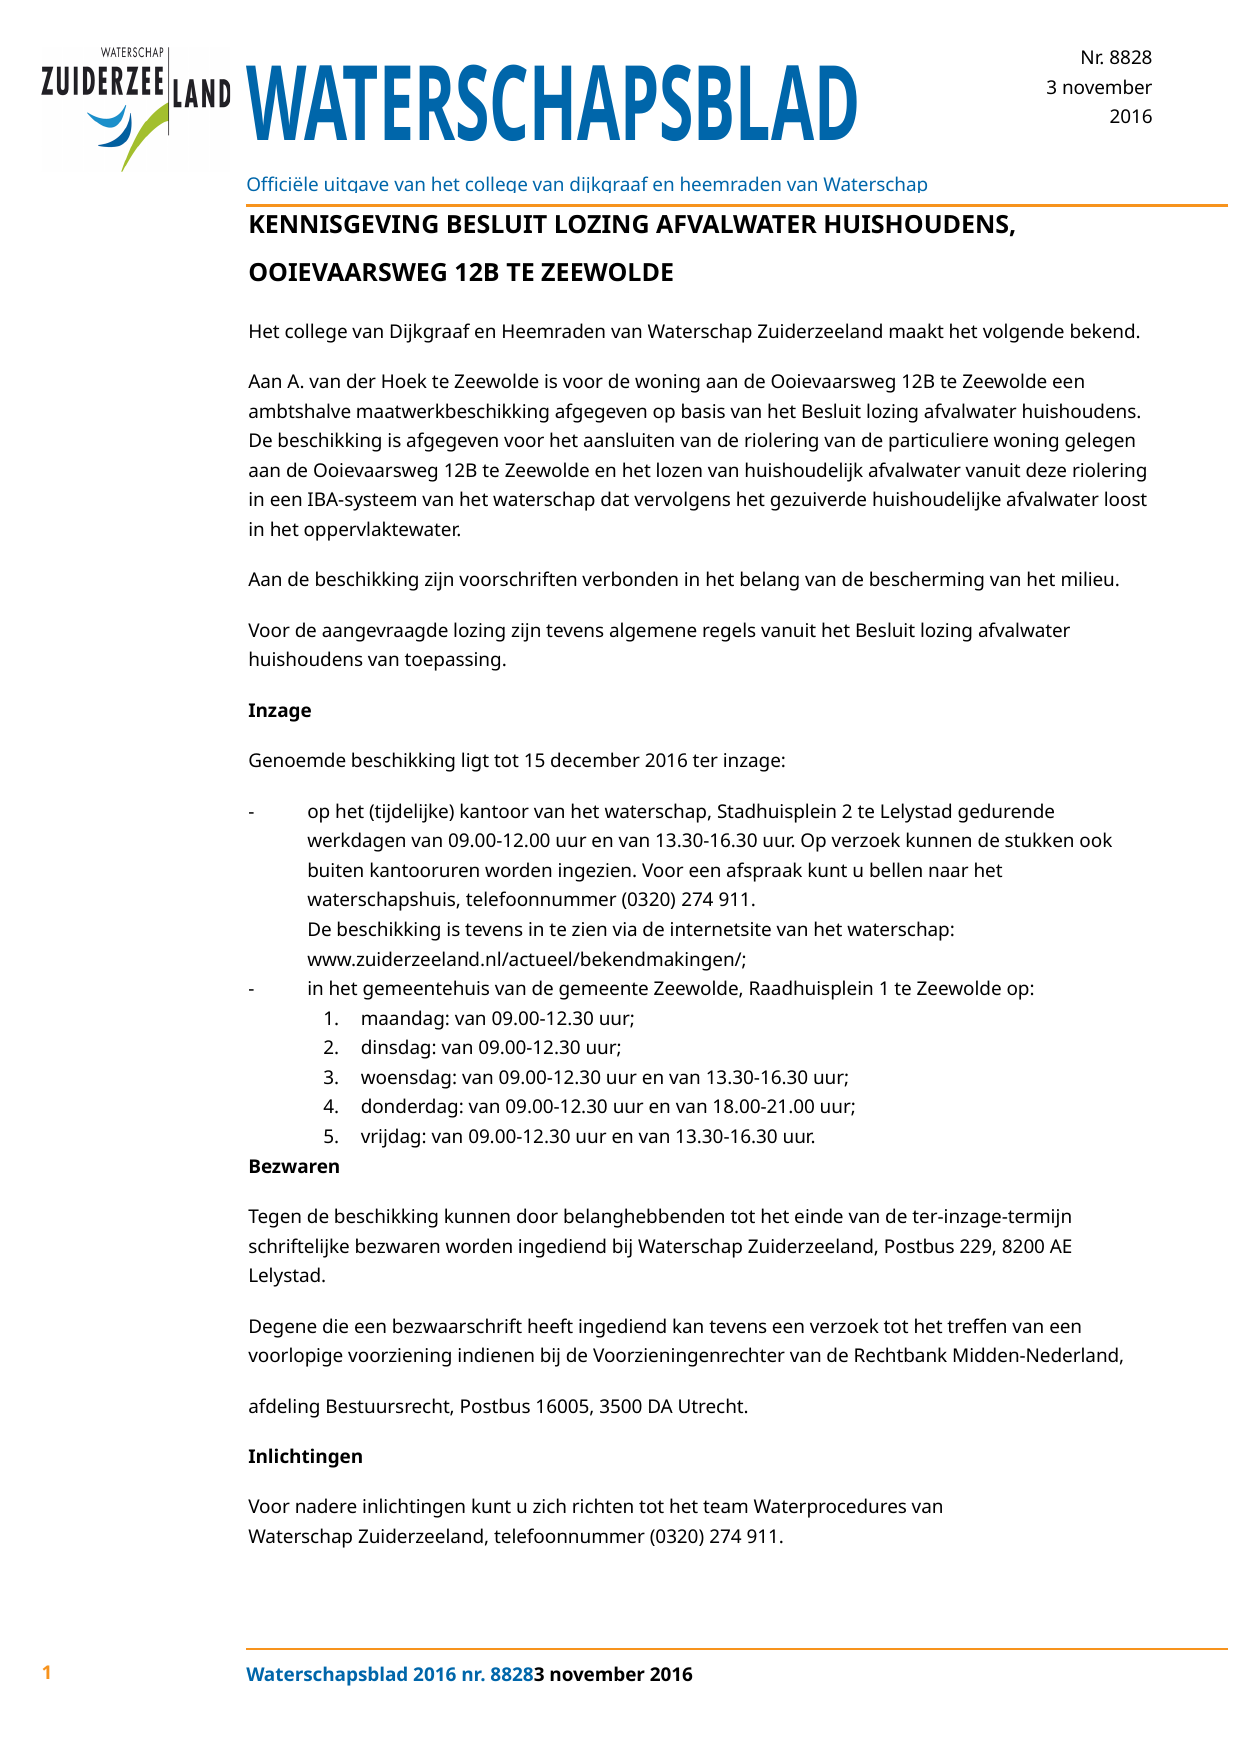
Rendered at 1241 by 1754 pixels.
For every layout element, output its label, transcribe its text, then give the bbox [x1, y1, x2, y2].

text Aan A. van der Hoek te Zeewolde is voor de woning aan de Ooievaarsweg 12B te Zeewolde een ambtshalve maatwerkbeschikking afgegeven op basis van het Besluit lozing afvalwater huishoudens. De beschikking is afgegeven voor het aansluiten van de riolering van de particuliere woning gelegen aan de Ooievaarsweg 12B te Zeewolde en het lozen van huishoudelijk afvalwater vanuit deze riolering in een IBA-systeem van het waterschap dat vervolgens het gezuiverde huishoudelijke afvalwater loost in het oppervlaktewater. [248, 368, 1152, 542]
text Voor nadere inlichtingen kunt u zich richten tot het team Waterprocedures van Waterschap Zuiderzeeland, telefoonnummer (0320) 274 911. [248, 1494, 1152, 1549]
text Genoemde beschikking ligt tot 15 december 2016 ter inzage: [248, 747, 1152, 773]
list in het gemeentehuis van de gemeente Zeewolde, Raadhuisplein 1 te Zeewolde op: [248, 975, 1152, 1001]
text Het college van Dijkgraaf en Heemraden van Waterschap Zuiderzeeland maakt het volgende bekend. [248, 318, 1152, 344]
list donderdag: van 09.00-12.30 uur en van 18.00-21.00 uur; [323, 1094, 1152, 1119]
text Tegen de beschikking kunnen door belanghebbenden tot het einde van de ter-inzage-termijn schriftelijke bezwaren worden ingediend bij Waterschap Zuiderzeeland, Postbus 229, 8200 AE Lelystad. [248, 1203, 1152, 1288]
text Aan de beschikking zijn voorschriften verbonden in het belang van de bescherming van het milieu. [248, 567, 1152, 592]
list woensdag: van 09.00-12.30 uur en van 13.30-16.30 uur; [323, 1064, 1152, 1090]
text Inzage [248, 697, 1152, 723]
text afdeling Bestuursrecht, Postbus 16005, 3500 DA Utrecht. [248, 1393, 1152, 1419]
text KENNISGEVING BESLUIT LOZING AFVALWATER HUISHOUDENS, OOIEVAARSWEG 12B TE ZEEWOLDE [248, 207, 1152, 288]
list vrijdag: van 09.00-12.30 uur en van 13.30-16.30 uur. [323, 1123, 1152, 1149]
picture [41, 47, 231, 172]
list op het (tijdelijke) kantoor van het waterschap, Stadhuisplein 2 te Lelystad gedurende werkdagen van 09.00-12.00 uur en van 13.30-16.30 uur. Op verzoek kunnen de stukken ook buiten kantooruren worden ingezien. Voor een afspraak kunt u bellen naar het waterschapshuis, telefoonnummer (0320) 274 911. [248, 798, 1152, 912]
text Degene die een bezwaarschrift heeft ingediend kan tevens een verzoek tot het treffen van een voorlopige voorziening indienen bij de Voorzieningenrechter van de Rechtbank Midden-Nederland, [248, 1313, 1152, 1368]
text Bezwaren [248, 1153, 1152, 1179]
text Inlichtingen [248, 1443, 1152, 1469]
text Voor de aangevraagde lozing zijn tevens algemene regels vanuit het Besluit lozing afvalwater huishoudens van toepassing. [248, 617, 1152, 672]
list dinsdag: van 09.00-12.30 uur; [323, 1034, 1152, 1060]
list maandag: van 09.00-12.30 uur; [323, 1005, 1152, 1031]
list De beschikking is tevens in te zien via de internetsite van het waterschap: www.zuiderzeeland.nl/actueel/bekendmakingen/; [248, 916, 1152, 972]
